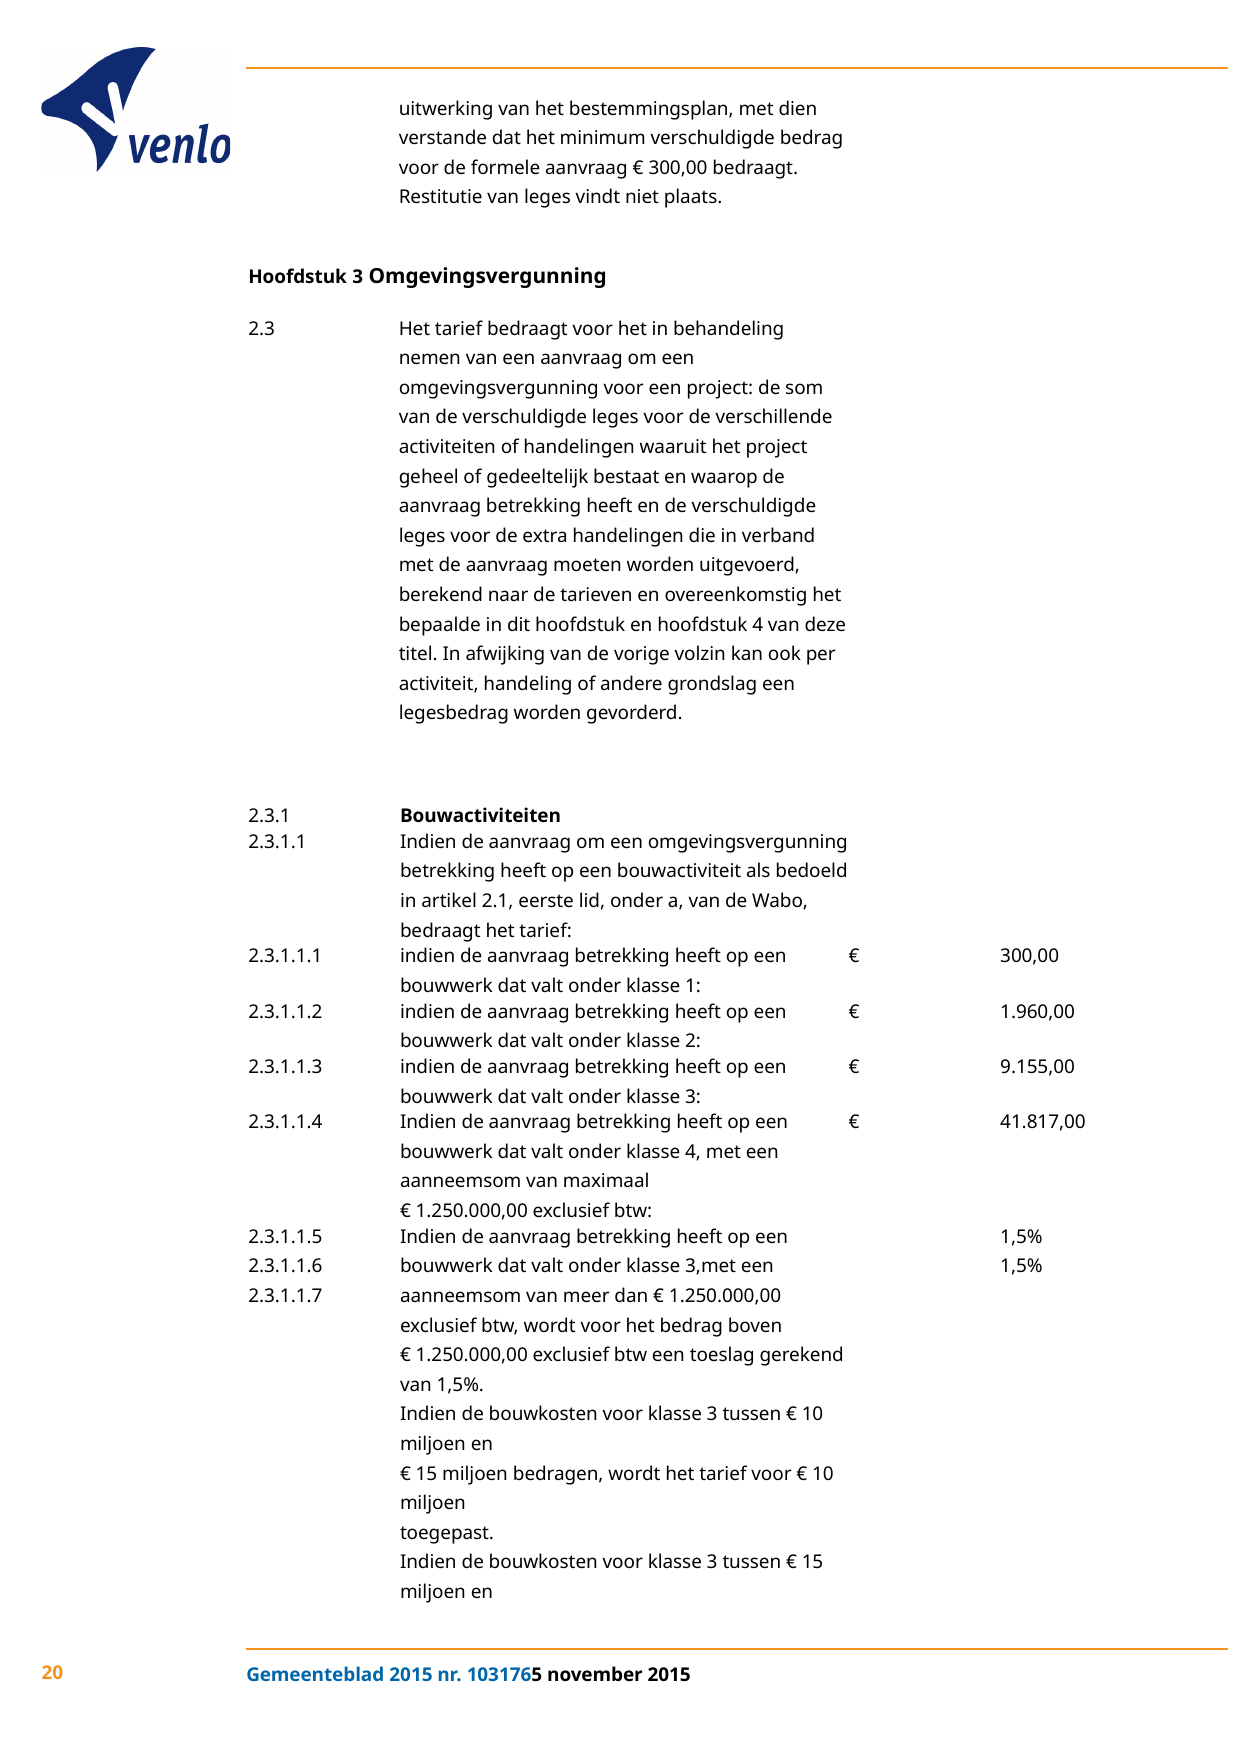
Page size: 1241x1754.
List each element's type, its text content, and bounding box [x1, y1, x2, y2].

table_cell Indien de aanvraag betrekking heeft op een bouwwerk dat valt onder klasse 4, met een aanneemsom van maximaal € 1.250.000,00 exclusief btw: [400, 1109, 848, 1223]
table_cell [248, 95, 398, 209]
table_header 2.3.1 [248, 803, 400, 828]
table_cell 41.817,00 [1000, 1109, 1152, 1223]
table_cell 1.960,00 [1000, 998, 1152, 1053]
table_cell [1000, 828, 1152, 943]
table_cell indien de aanvraag betrekking heeft op een bouwwerk dat valt onder klasse 3: [400, 1053, 848, 1108]
table_cell 2.3.1.1 [248, 828, 400, 943]
table_cell 2.3.1.1.2 [248, 998, 400, 1053]
table_cell indien de aanvraag betrekking heeft op een bouwwerk dat valt onder klasse 2: [400, 998, 848, 1053]
table_cell [1001, 95, 1152, 209]
table_cell 300,00 [1000, 943, 1152, 998]
table_cell [850, 725, 1001, 751]
table_header 2.3 [248, 315, 398, 725]
table_header [1001, 315, 1152, 725]
table_cell Indien de aanvraag betrekking heeft op een bouwwerk dat valt onder klasse 3,met een aanneemsom van meer dan € 1.250.000,00 exclusief btw, wordt voor het bedrag boven € 1.250.000,00 exclusief btw een toeslag gerekend van 1,5%. Indien de bouwkosten voor klasse 3 tussen € 10 miljoen en € 15 miljoen bedragen, wordt het tarief voor € 10 miljoen toegepast. Indien de bouwkosten voor klasse 3 tussen € 15 miljoen en [400, 1223, 848, 1604]
table_header [850, 315, 1001, 725]
table_cell indien de aanvraag betrekking heeft op een bouwwerk dat valt onder klasse 1: [400, 943, 848, 998]
table_cell 1,5% 1,5% [1000, 1223, 1152, 1604]
table_cell € [848, 943, 1000, 998]
table_cell 2.3.1.1.1 [248, 943, 400, 998]
table_cell [399, 725, 850, 751]
table_cell € [848, 998, 1000, 1053]
table_cell [248, 725, 398, 751]
table_cell [1001, 725, 1152, 751]
table_cell [850, 95, 1001, 209]
table_cell Indien de aanvraag om een omgevingsvergunning betrekking heeft op een bouwactiviteit als bedoeld in artikel 2.1, eerste lid, onder a, van de Wabo, bedraagt het tarief: [400, 828, 848, 943]
table_cell 2.3.1.1.5 2.3.1.1.6 2.3.1.1.7 [248, 1223, 400, 1604]
table_cell 9.155,00 [1000, 1053, 1152, 1108]
table_header [1000, 803, 1152, 828]
text Hoofdstuk 3 Omgevingsvergunning [248, 261, 1152, 289]
picture [41, 47, 231, 172]
table_cell [848, 828, 1000, 943]
table_cell [848, 1223, 1000, 1604]
table_cell 2.3.1.1.4 [248, 1109, 400, 1223]
table_header Het tarief bedraagt voor het in behandeling nemen van een aanvraag om een omgevingsvergunning voor een project: de som van de verschuldigde leges voor de verschillende activiteiten of handelingen waaruit het project geheel of gedeeltelijk bestaat en waarop de aanvraag betrekking heeft en de verschuldigde leges voor de extra handelingen die in verband met de aanvraag moeten worden uitgevoerd, berekend naar de tarieven en overeenkomstig het bepaalde in dit hoofdstuk en hoofdstuk 4 van deze titel. In afwijking van de vorige volzin kan ook per activiteit, handeling of andere grondslag een legesbedrag worden gevorderd. [399, 315, 850, 725]
table_header [848, 803, 1000, 828]
table_cell 2.3.1.1.3 [248, 1053, 400, 1108]
table_cell € [848, 1109, 1000, 1223]
table_header Bouwactiviteiten [400, 803, 848, 828]
table_cell uitwerking van het bestemmingsplan, met dien verstande dat het minimum verschuldigde bedrag voor de formele aanvraag € 300,00 bedraagt. Restitutie van leges vindt niet plaats. [399, 95, 850, 209]
table_cell € [848, 1053, 1000, 1108]
